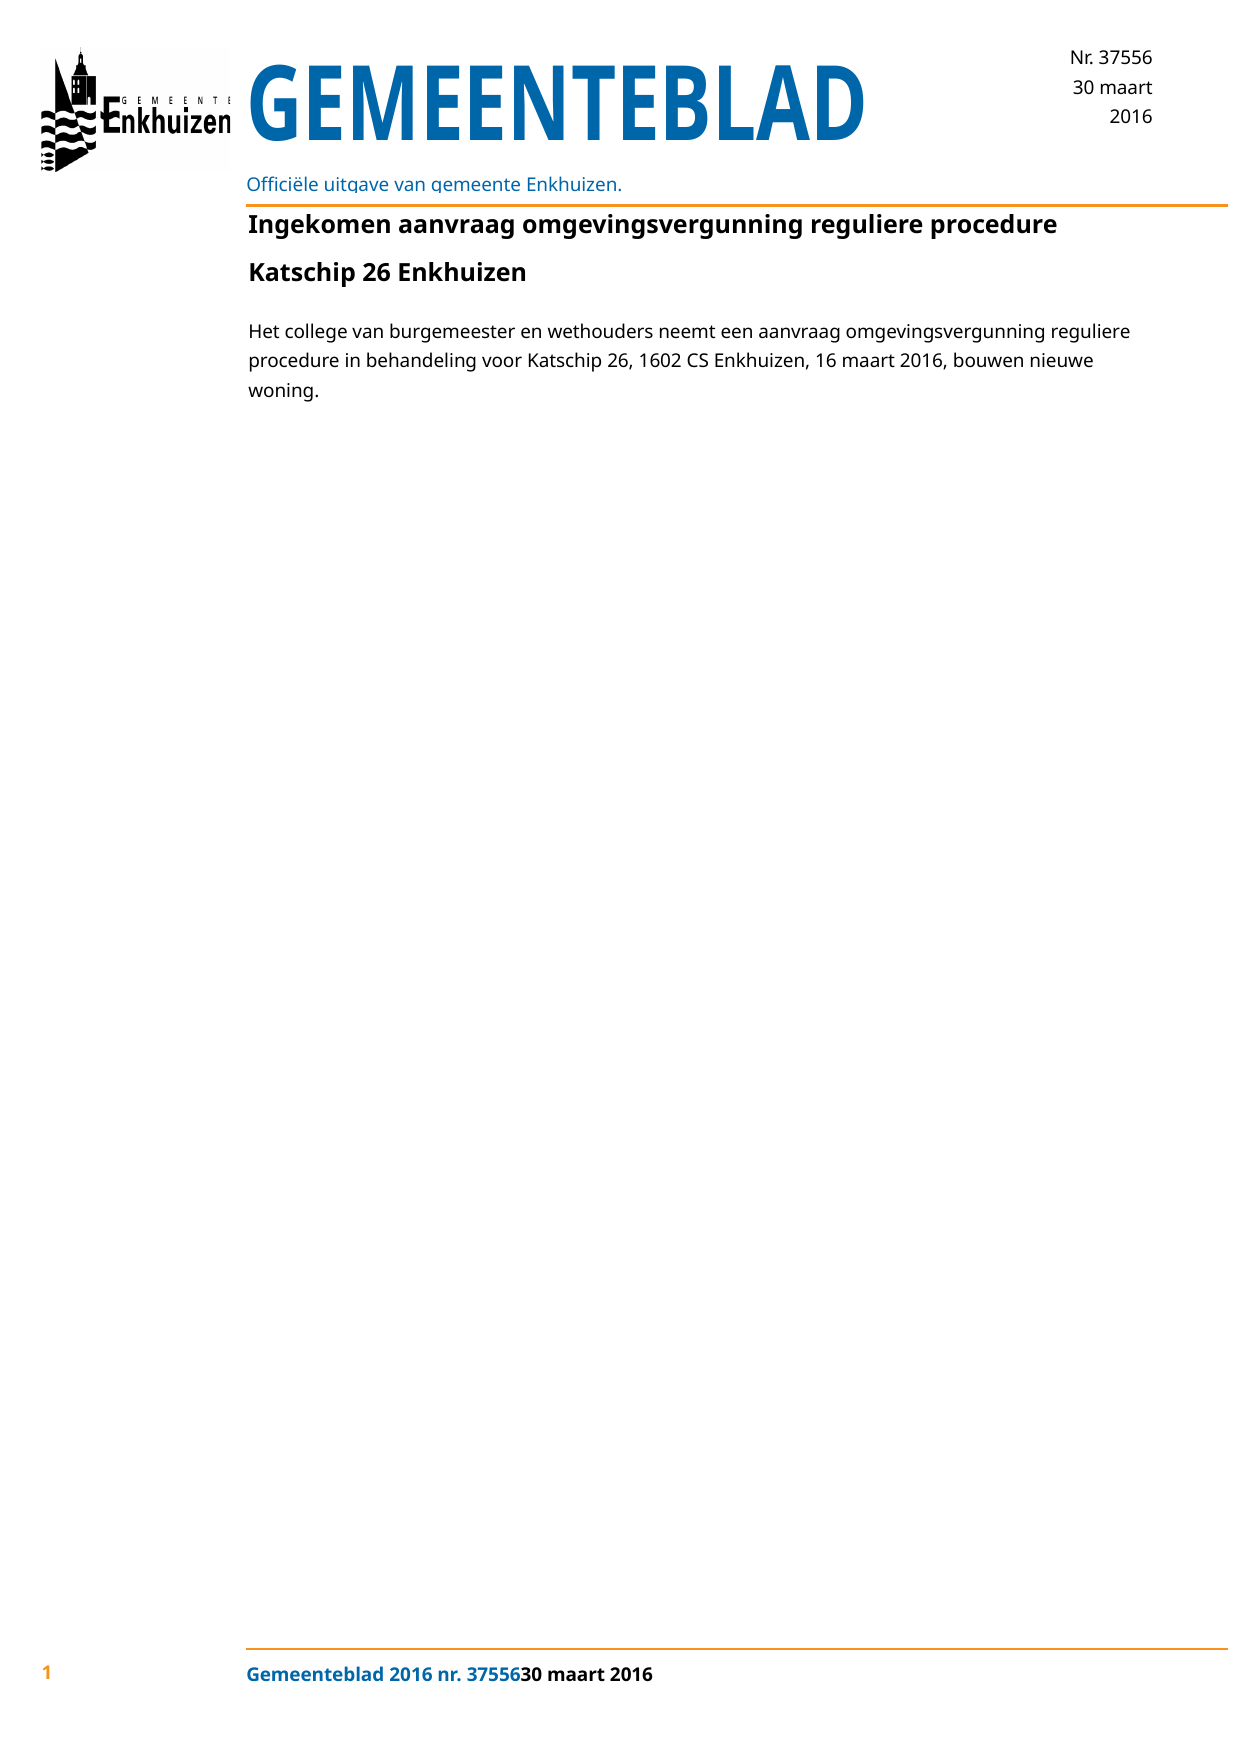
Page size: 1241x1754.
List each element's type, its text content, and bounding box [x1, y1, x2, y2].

text Het college van burgemeester en wethouders neemt een aanvraag omgevingsvergunning reguliere procedure in behandeling voor Katschip 26, 1602 CS Enkhuizen, 16 maart 2016, bouwen nieuwe woning. [248, 318, 1152, 403]
picture [41, 47, 231, 172]
text Ingekomen aanvraag omgevingsvergunning reguliere procedure Katschip 26 Enkhuizen [248, 207, 1152, 288]
